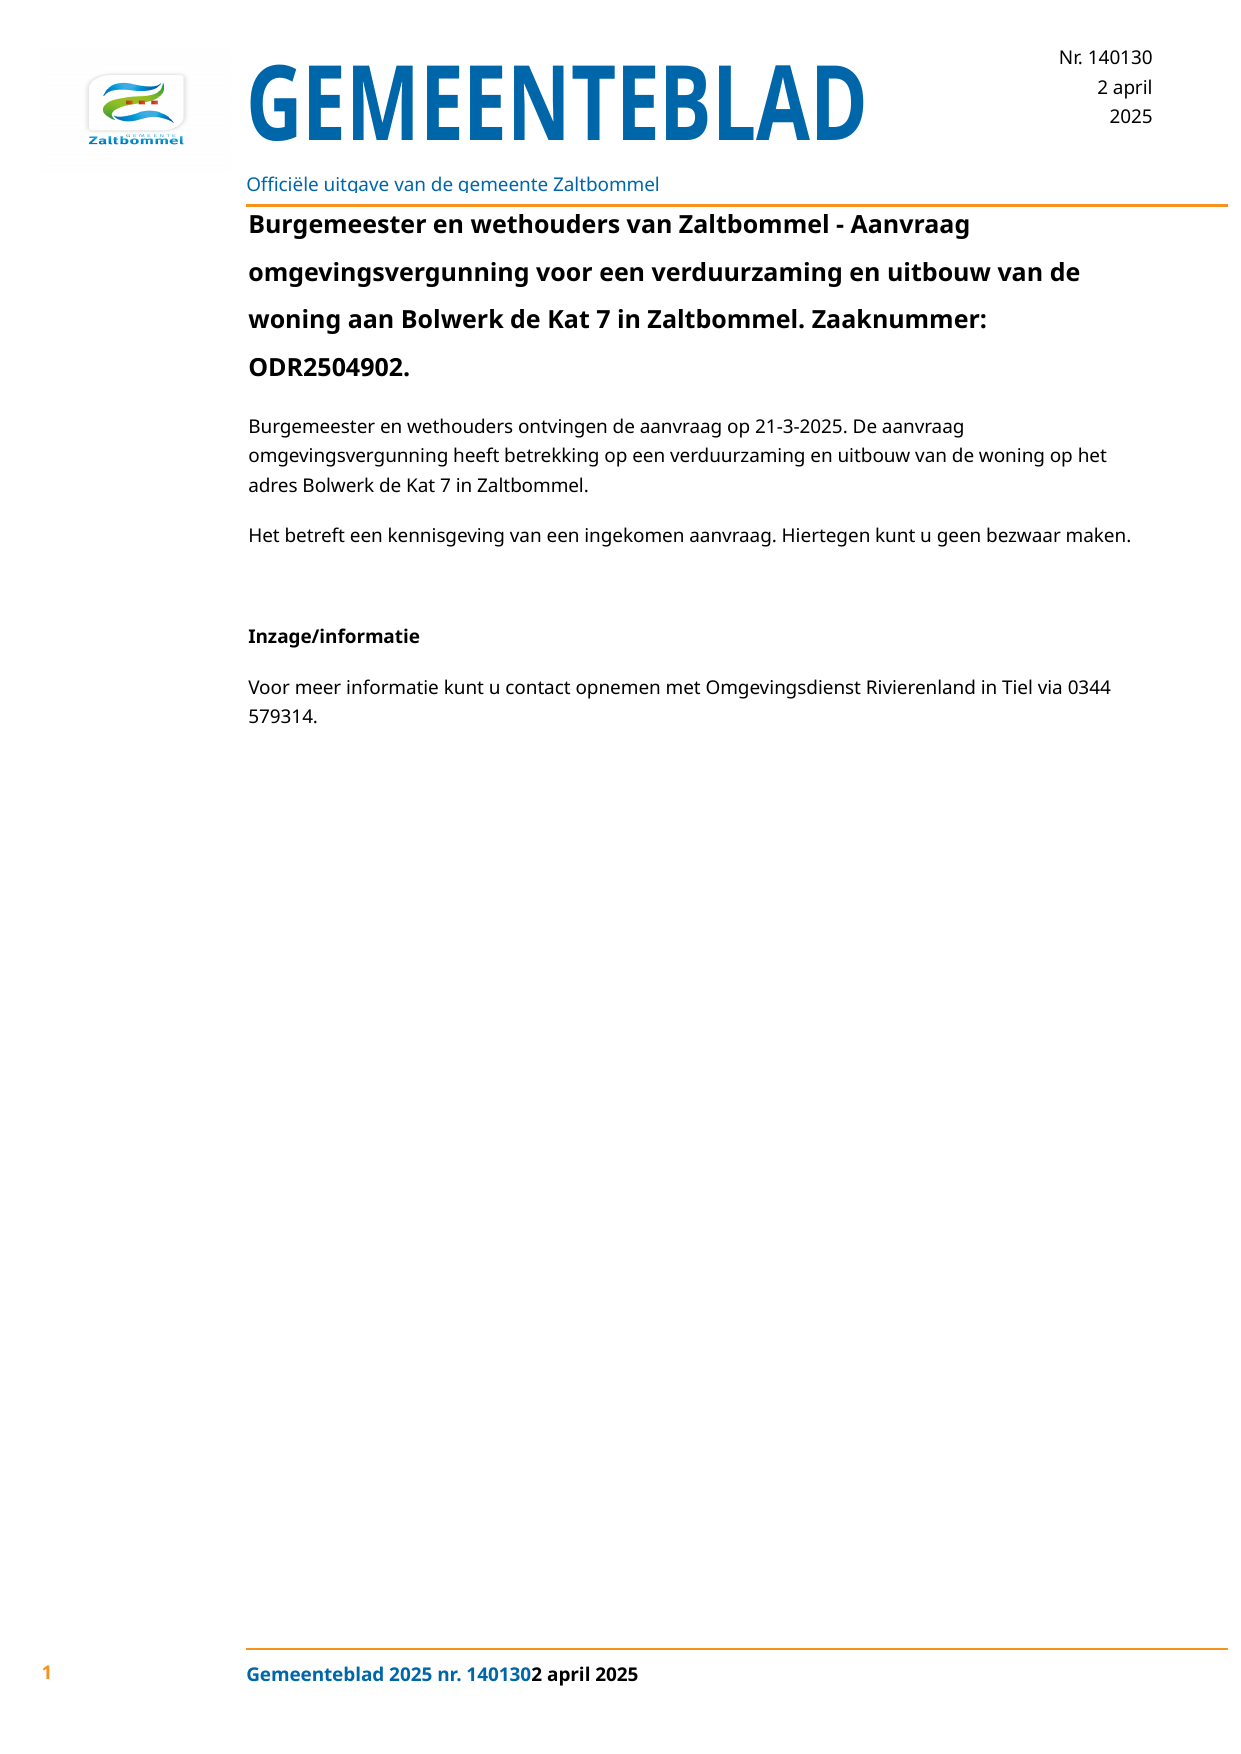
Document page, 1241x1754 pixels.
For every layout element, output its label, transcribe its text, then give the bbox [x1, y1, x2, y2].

text Inzage/informatie [248, 623, 1152, 649]
picture [41, 47, 231, 172]
text Burgemeester en wethouders van Zaltbommel - Aanvraag omgevingsvergunning voor een verduurzaming en uitbouw van de woning aan Bolwerk de Kat 7 in Zaltbommel. Zaaknummer: ODR2504902. [248, 207, 1152, 384]
text Burgemeester en wethouders ontvingen de aanvraag op 21-3-2025. De aanvraag omgevingsvergunning heeft betrekking op een verduurzaming en uitbouw van de woning op het adres Bolwerk de Kat 7 in Zaltbommel. [248, 413, 1152, 498]
text Voor meer informatie kunt u contact opnemen met Omgevingsdienst Rivierenland in Tiel via 0344 579314. [248, 674, 1152, 729]
text Het betreft een kennisgeving van een ingekomen aanvraag. Hiertegen kunt u geen bezwaar maken. [248, 523, 1152, 548]
